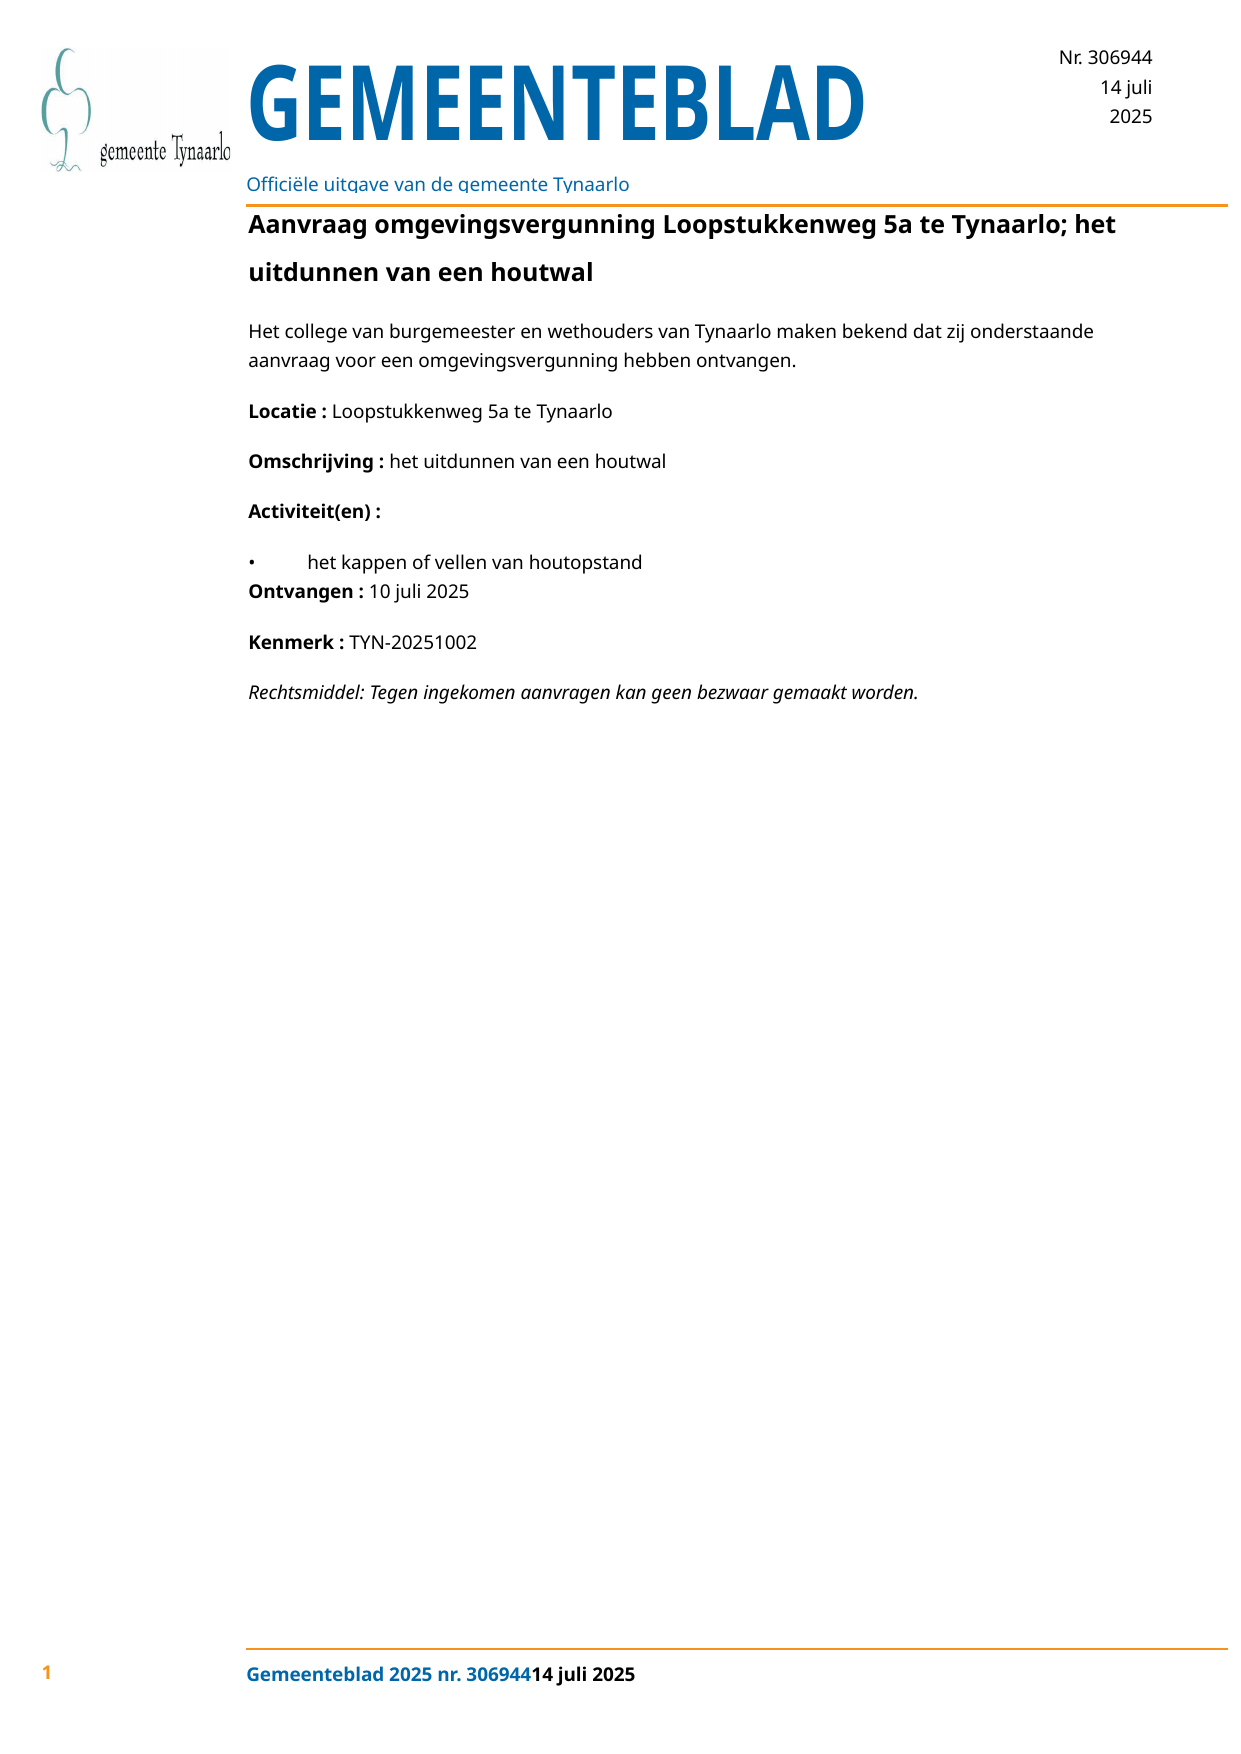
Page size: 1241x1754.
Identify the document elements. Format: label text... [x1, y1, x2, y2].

text Ontvangen : 10 juli 2025 [248, 579, 1152, 604]
list het kappen of vellen van houtopstand [248, 549, 1152, 575]
text Rechtsmiddel: Tegen ingekomen aanvragen kan geen bezwaar gemaakt worden. [248, 679, 1152, 705]
text Aanvraag omgevingsvergunning Loopstukkenweg 5a te Tynaarlo; het uitdunnen van een houtwal [248, 207, 1152, 288]
text Locatie : Loopstukkenweg 5a te Tynaarlo [248, 398, 1152, 424]
text Het college van burgemeester en wethouders van Tynaarlo maken bekend dat zij onderstaande aanvraag voor een omgevingsvergunning hebben ontvangen. [248, 318, 1152, 373]
picture [41, 47, 231, 172]
text Omschrijving : het uitdunnen van een houtwal [248, 448, 1152, 474]
text Kenmerk : TYN-20251002 [248, 629, 1152, 655]
text Activiteit(en) : [248, 499, 1152, 524]
